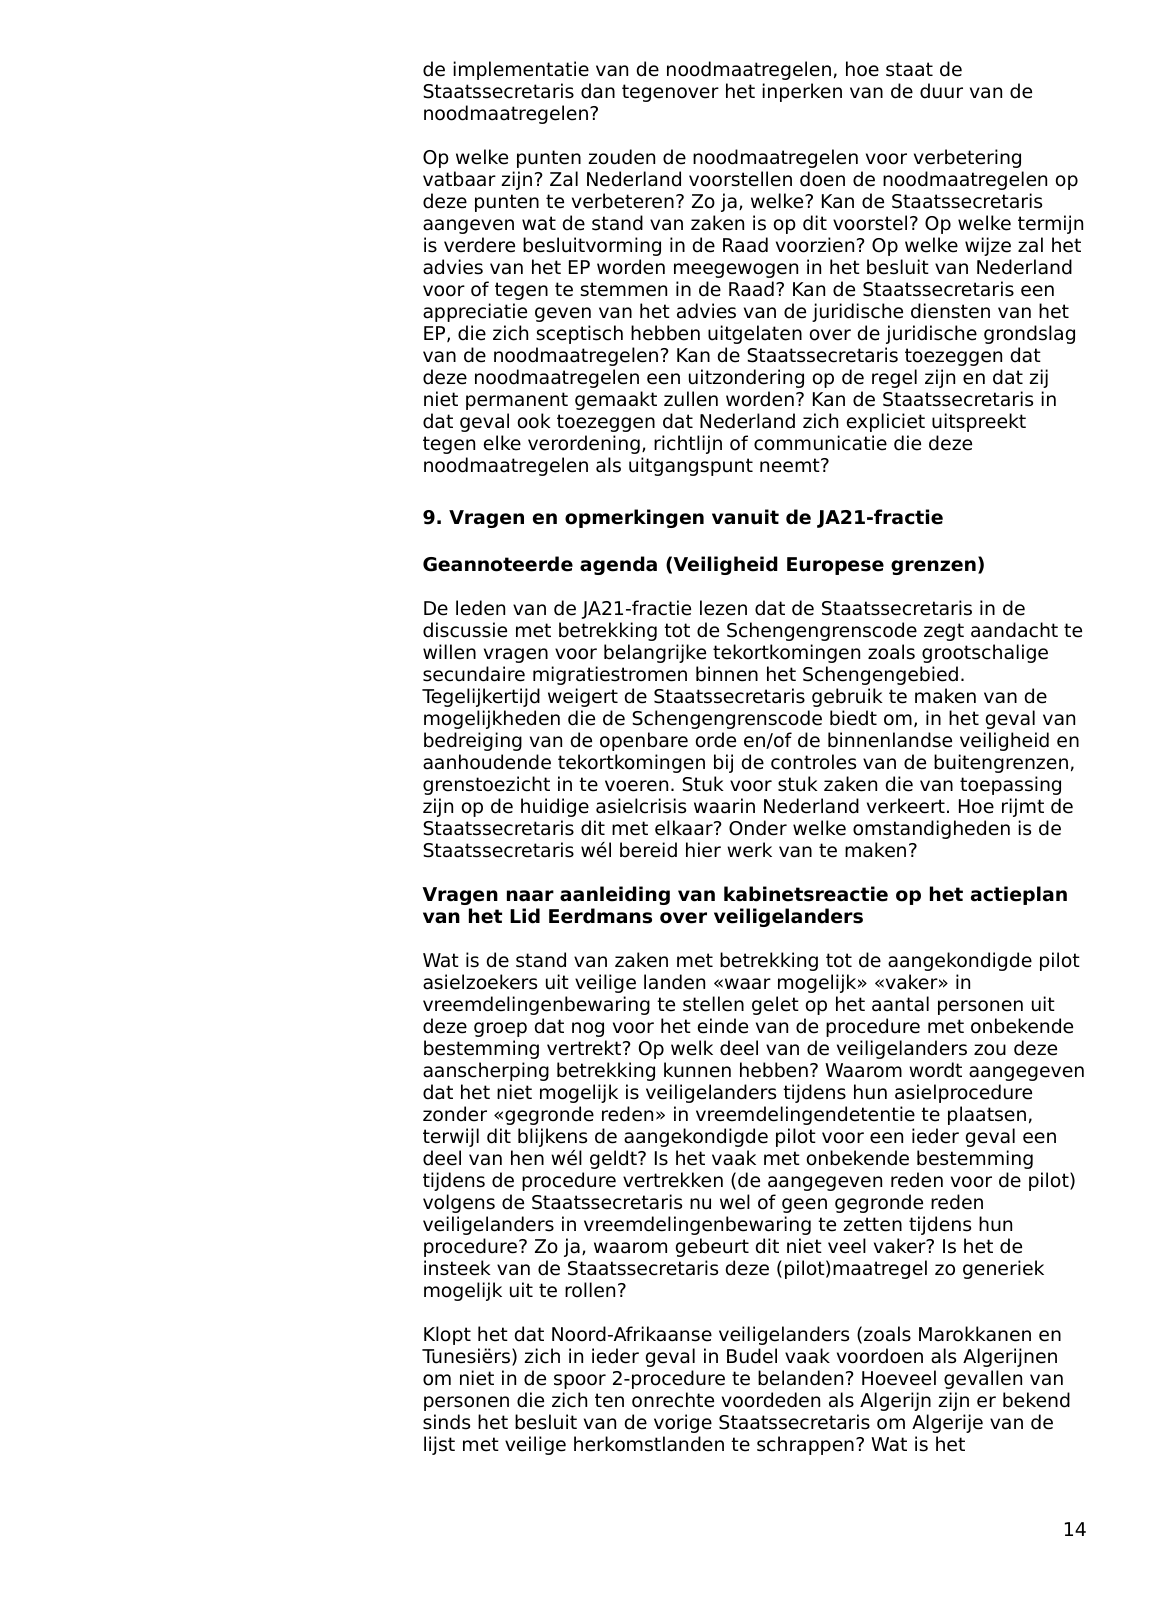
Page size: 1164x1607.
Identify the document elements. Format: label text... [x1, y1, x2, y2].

text Klopt het dat Noord-Afrikaanse veiligelanders (zoals Marokkanen en Tunesiërs) zich in ieder geval in Budel vaak voordoen als Algerijnen om niet in de spoor 2-procedure te belanden? Hoeveel gevallen van personen die zich ten onrechte voordeden als Algerijn zijn er bekend sinds het besluit van de vorige Staatssecretaris om Algerije van de lijst met veilige herkomstlanden te schrappen? Wat is het [422, 1324, 1087, 1456]
subtitle Geannoteerde agenda (Veiligheid Europese grenzen) [422, 554, 1087, 576]
text Wat is de stand van zaken met betrekking tot de aangekondigde pilot asielzoekers uit veilige landen «waar mogelijk» «vaker» in vreemdelingenbewaring te stellen gelet op het aantal personen uit deze groep dat nog voor het einde van de procedure met onbekende bestemming vertrekt? Op welk deel van de veiligelanders zou deze aanscherping betrekking kunnen hebben? Waarom wordt aangegeven dat het niet mogelijk is veiligelanders tijdens hun asielprocedure zonder «gegronde reden» in vreemdelingendetentie te plaatsen, terwijl dit blijkens de aangekondigde pilot voor een ieder geval een deel van hen wél geldt? Is het vaak met onbekende bestemming tijdens de procedure vertrekken (de aangegeven reden voor de pilot) volgens de Staatssecretaris nu wel of geen gegronde reden veiligelanders in vreemdelingenbewaring te zetten tijdens hun procedure? Zo ja, waarom gebeurt dit niet veel vaker? Is het de insteek van de Staatssecretaris deze (pilot)maatregel zo generiek mogelijk uit te rollen? [422, 950, 1087, 1302]
text De leden van de JA21-fractie lezen dat de Staatssecretaris in de discussie met betrekking tot de Schengengrenscode zegt aandacht te willen vragen voor belangrijke tekortkomingen zoals grootschalige secundaire migratiestromen binnen het Schengengebied. Tegelijkertijd weigert de Staatssecretaris gebruik te maken van de mogelijkheden die de Schengengrenscode biedt om, in het geval van bedreiging van de openbare orde en/of de binnenlandse veiligheid en aanhoudende tekortkomingen bij de controles van de buitengrenzen, grenstoezicht in te voeren. Stuk voor stuk zaken die van toepassing zijn op de huidige asielcrisis waarin Nederland verkeert. Hoe rijmt de Staatssecretaris dit met elkaar? Onder welke omstandigheden is de Staatssecretaris wél bereid hier werk van te maken? [422, 598, 1087, 862]
subtitle 9. Vragen en opmerkingen vanuit de JA21-fractie [422, 507, 1087, 529]
text de implementatie van de noodmaatregelen, hoe staat de Staatssecretaris dan tegenover het inperken van de duur van de noodmaatregelen? [422, 59, 1087, 125]
subtitle Vragen naar aanleiding van kabinetsreactie op het actieplan van het Lid Eerdmans over veiligelanders [422, 884, 1087, 928]
text Op welke punten zouden de noodmaatregelen voor verbetering vatbaar zijn? Zal Nederland voorstellen doen de noodmaatregelen op deze punten te verbeteren? Zo ja, welke? Kan de Staatssecretaris aangeven wat de stand van zaken is op dit voorstel? Op welke termijn is verdere besluitvorming in de Raad voorzien? Op welke wijze zal het advies van het EP worden meegewogen in het besluit van Nederland voor of tegen te stemmen in de Raad? Kan de Staatssecretaris een appreciatie geven van het advies van de juridische diensten van het EP, die zich sceptisch hebben uitgelaten over de juridische grondslag van de noodmaatregelen? Kan de Staatssecretaris toezeggen dat deze noodmaatregelen een uitzondering op de regel zijn en dat zij niet permanent gemaakt zullen worden? Kan de Staatssecretaris in dat geval ook toezeggen dat Nederland zich expliciet uitspreekt tegen elke verordening, richtlijn of communicatie die deze noodmaatregelen als uitgangspunt neemt? [422, 147, 1087, 477]
